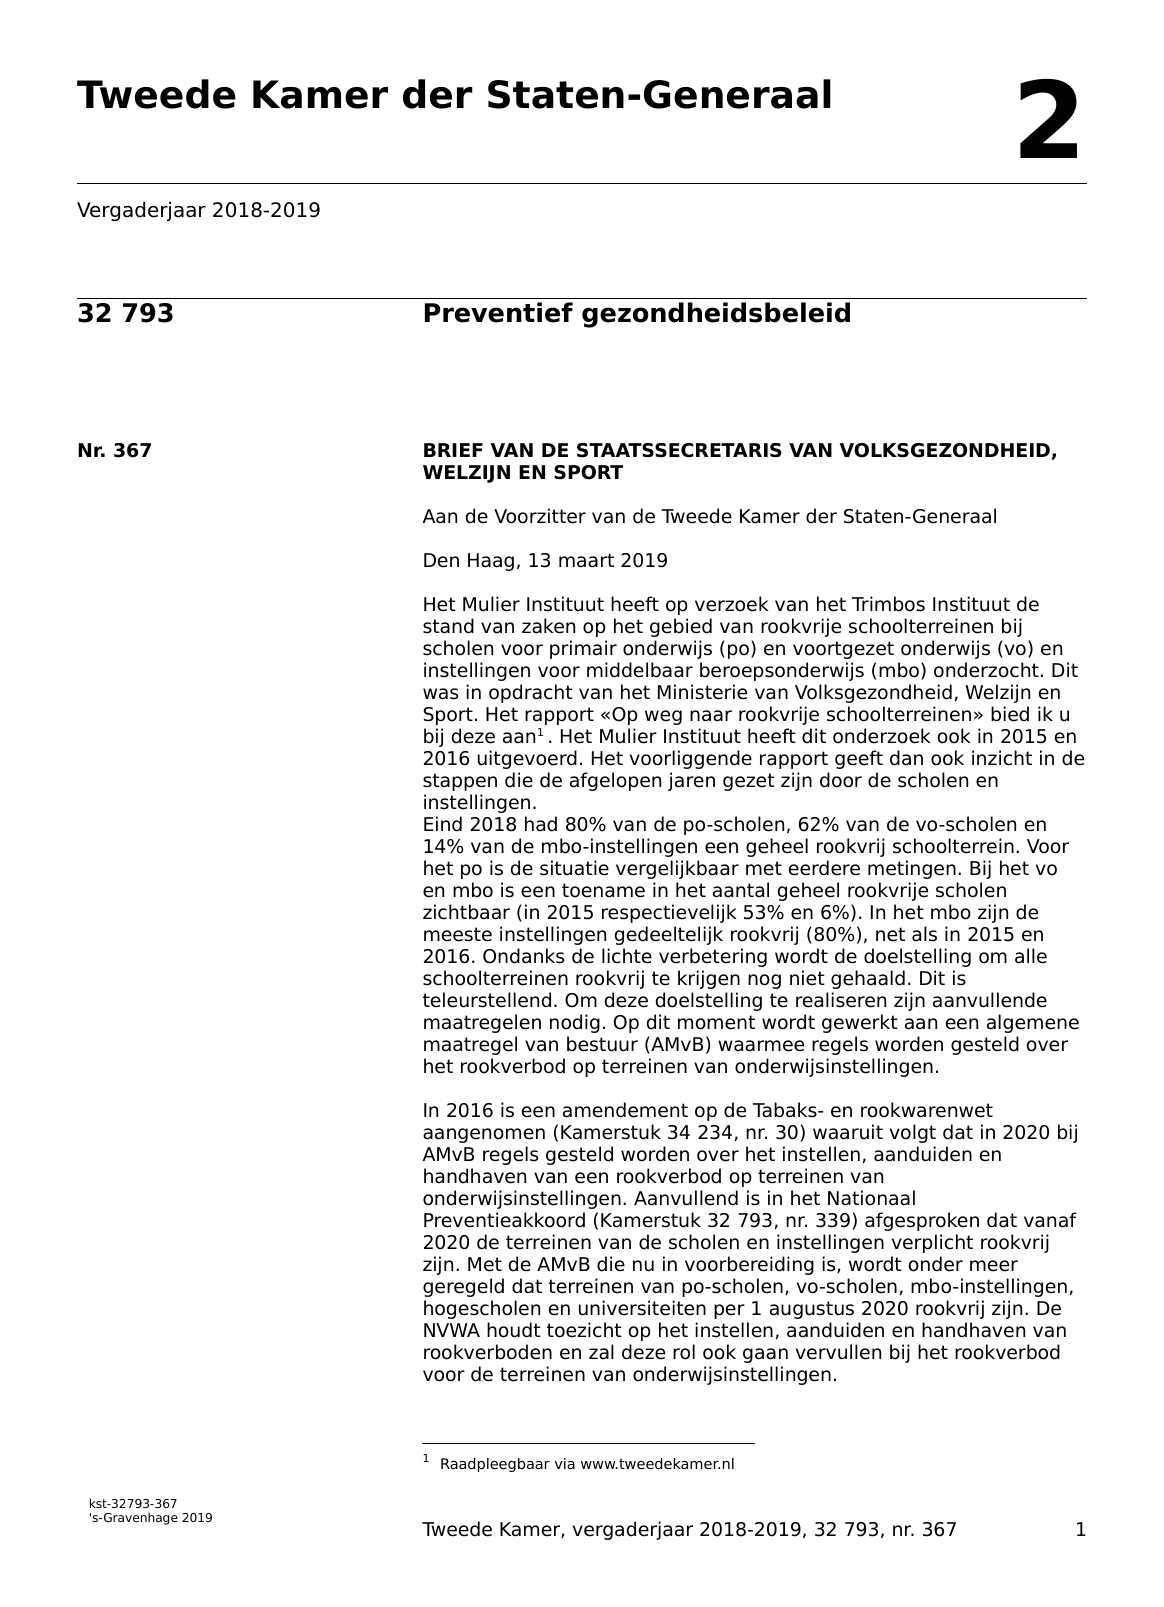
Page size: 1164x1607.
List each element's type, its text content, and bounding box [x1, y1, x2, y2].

text Aan de Voorzitter van de Tweede Kamer der Staten-Generaal [422, 506, 1087, 528]
text Raadpleegbaar via www.tweedekamer.nl [422, 1452, 1087, 1474]
text Eind 2018 had 80% van de po-scholen, 62% van de vo-scholen en 14% van de mbo-instellingen een geheel rookvrij schoolterrein. Voor het po is de situatie vergelijkbaar met eerdere metingen. Bij het vo en mbo is een toename in het aantal geheel rookvrije scholen zichtbaar (in 2015 respectievelijk 53% en 6%). In het mbo zijn de meeste instellingen gedeeltelijk rookvrij (80%), net als in 2015 en 2016. Ondanks de lichte verbetering wordt de doelstelling om alle schoolterreinen rookvrij te krijgen nog niet gehaald. Dit is teleurstellend. Om deze doelstelling te realiseren zijn aanvullende maatregelen nodig. Op dit moment wordt gewerkt aan een algemene maatregel van bestuur (AMvB) waarmee regels worden gesteld over het rookverbod op terreinen van onderwijsinstellingen. [422, 814, 1087, 1078]
text kst-32793-367 [88, 1497, 323, 1511]
table_header 2 [886, 59, 1087, 183]
text 's-Gravenhage 2019 [88, 1511, 323, 1525]
text In 2016 is een amendement op de Tabaks- en rookwarenwet aangenomen (Kamerstuk 34 234, nr. 30) waaruit volgt dat in 2020 bij AMvB regels gesteld worden over het instellen, aanduiden en handhaven van een rookverbod op terreinen van onderwijsinstellingen. Aanvullend is in het Nationaal Preventieakkoord (Kamerstuk 32 793, nr. 339) afgesproken dat vanaf 2020 de terreinen van de scholen en instellingen verplicht rookvrij zijn. Met de AMvB die nu in voorbereiding is, wordt onder meer geregeld dat terreinen van po-scholen, vo-scholen, mbo-instellingen, hogescholen en universiteiten per 1 augustus 2020 rookvrij zijn. De NVWA houdt toezicht op het instellen, aanduiden en handhaven van rookverboden en zal deze rol ook gaan vervullen bij het rookverbod voor de terreinen van onderwijsinstellingen. [422, 1100, 1087, 1386]
text Het Mulier Instituut heeft op verzoek van het Trimbos Instituut de stand van zaken op het gebied van rookvrije schoolterreinen bij scholen voor primair onderwijs (po) en voortgezet onderwijs (vo) en instellingen voor middelbaar beroepsonderwijs (mbo) onderzocht. Dit was in opdracht van het Ministerie van Volksgezondheid, Welzijn en Sport. Het rapport «Op weg naar rookvrije schoolterreinen» bied ik u bij deze aan. Het Mulier Instituut heeft dit onderzoek ook in 2015 en 2016 uitgevoerd. Het voorliggende rapport geeft dan ook inzicht in de stappen die de afgelopen jaren gezet zijn door de scholen en instellingen. [422, 594, 1087, 814]
subtitle Nr. 367 BRIEF VAN DE STAATSSECRETARIS VAN VOLKSGEZONDHEID, WELZIJN EN SPORT [77, 440, 1087, 484]
table_cell Vergaderjaar 2018-2019 [77, 184, 1087, 298]
subtitle 32 793 Preventief gezondheidsbeleid [77, 299, 1087, 329]
table_header Tweede Kamer der Staten-Generaal [77, 59, 886, 183]
text Den Haag, 13 maart 2019 [422, 550, 1087, 572]
